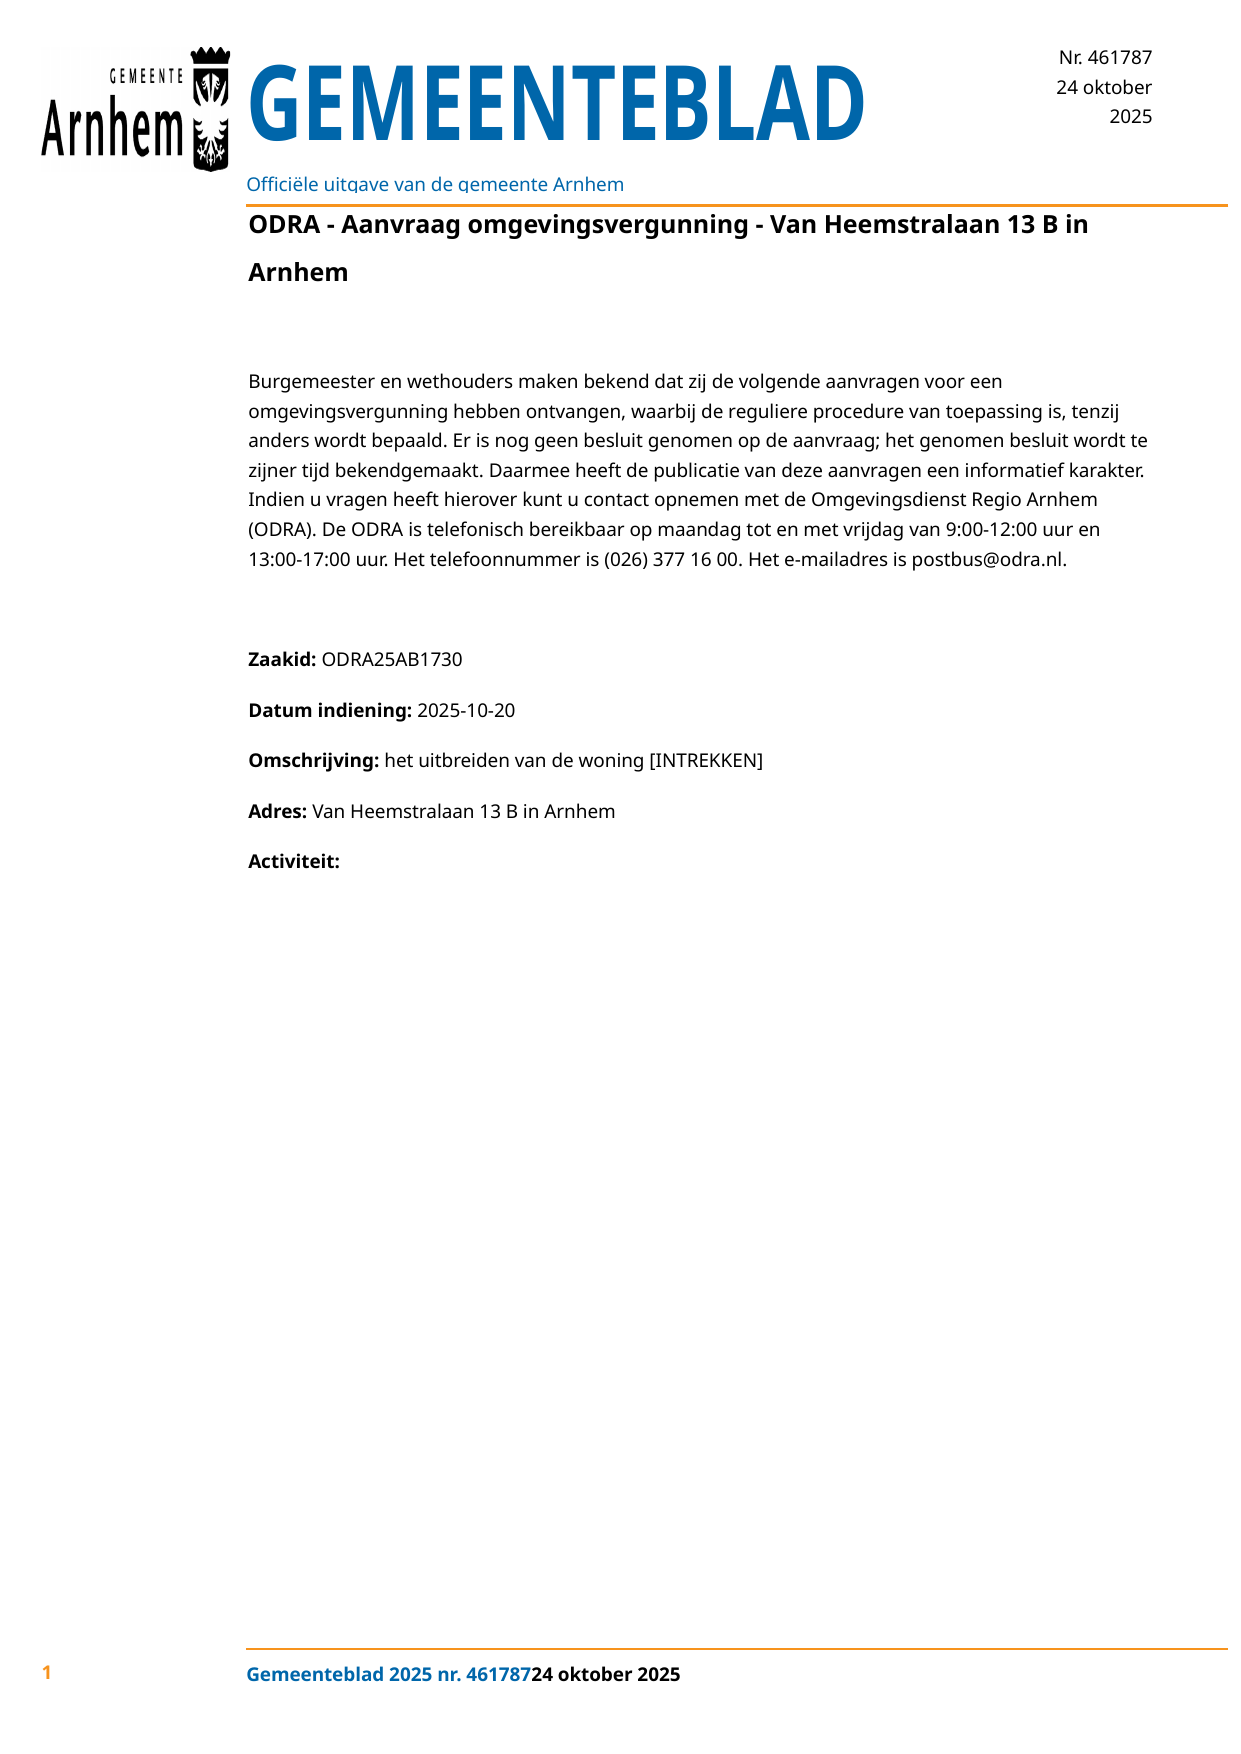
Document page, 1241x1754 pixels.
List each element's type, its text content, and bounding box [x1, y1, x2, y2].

text Zaakid: ODRA25AB1730 [248, 647, 1152, 672]
text Adres: Van Heemstralaan 13 B in Arnhem [248, 798, 1152, 824]
text Omschrijving: het uitbreiden van de woning [INTREKKEN] [248, 747, 1152, 773]
text Burgemeester en wethouders maken bekend dat zij de volgende aanvragen voor een omgevingsvergunning hebben ontvangen, waarbij de reguliere procedure van toepassing is, tenzij anders wordt bepaald. Er is nog geen besluit genomen op de aanvraag; het genomen besluit wordt te zijner tijd bekendgemaakt. Daarmee heeft de publicatie van deze aanvragen een informatief karakter. Indien u vragen heeft hierover kunt u contact opnemen met de Omgevingsdienst Regio Arnhem (ODRA). De ODRA is telefonisch bereikbaar op maandag tot en met vrijdag van 9:00-12:00 uur en 13:00-17:00 uur. Het telefoonnummer is (026) 377 16 00. Het e-mailadres is postbus@odra.nl. [248, 368, 1152, 572]
text ODRA - Aanvraag omgevingsvergunning - Van Heemstralaan 13 B in Arnhem [248, 207, 1152, 288]
picture [41, 47, 231, 172]
text Activiteit: [248, 848, 1152, 874]
text Datum indiening: 2025-10-20 [248, 697, 1152, 723]
